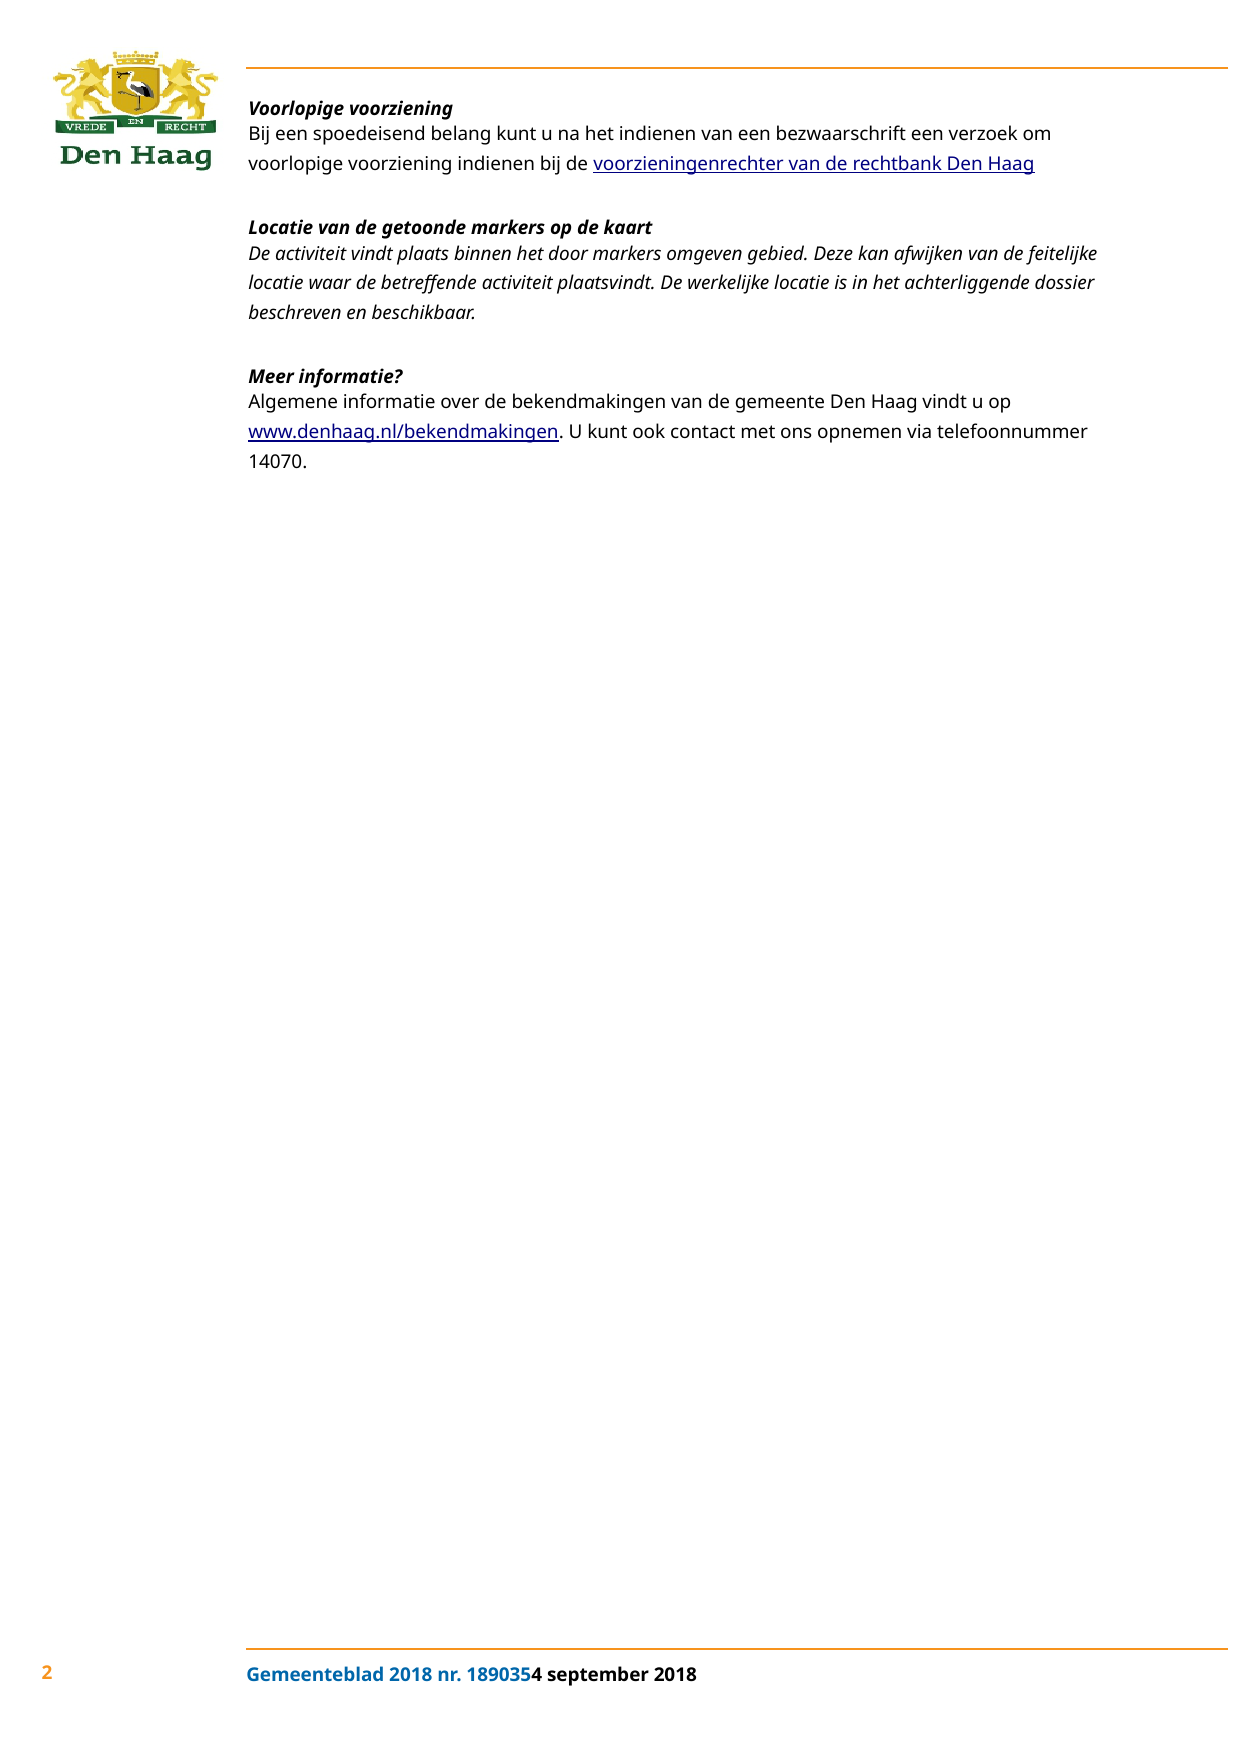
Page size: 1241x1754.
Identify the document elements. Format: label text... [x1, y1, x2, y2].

text Locatie van de getoonde markers op de kaart [248, 214, 1152, 240]
text Voorlopige voorziening [248, 95, 1152, 121]
text De activiteit vindt plaats binnen het door markers omgeven gebied. Deze kan afwijken van de feitelijke locatie waar de betreffende activiteit plaatsvindt. De werkelijke locatie is in het achterliggende dossier beschreven en beschikbaar. [248, 240, 1152, 325]
text Algemene informatie over de bekendmakingen van de gemeente Den Haag vindt u op www.denhaag.nl/bekendmakingen. U kunt ook contact met ons opnemen via telefoonnummer 14070. [248, 389, 1152, 473]
text Bij een spoedeisend belang kunt u na het indienen van een bezwaarschrift een verzoek om voorlopige voorziening indienen bij de voorzieningenrechter van de rechtbank Den Haag [248, 121, 1152, 176]
text Meer informatie? [248, 363, 1152, 389]
picture [41, 47, 231, 172]
